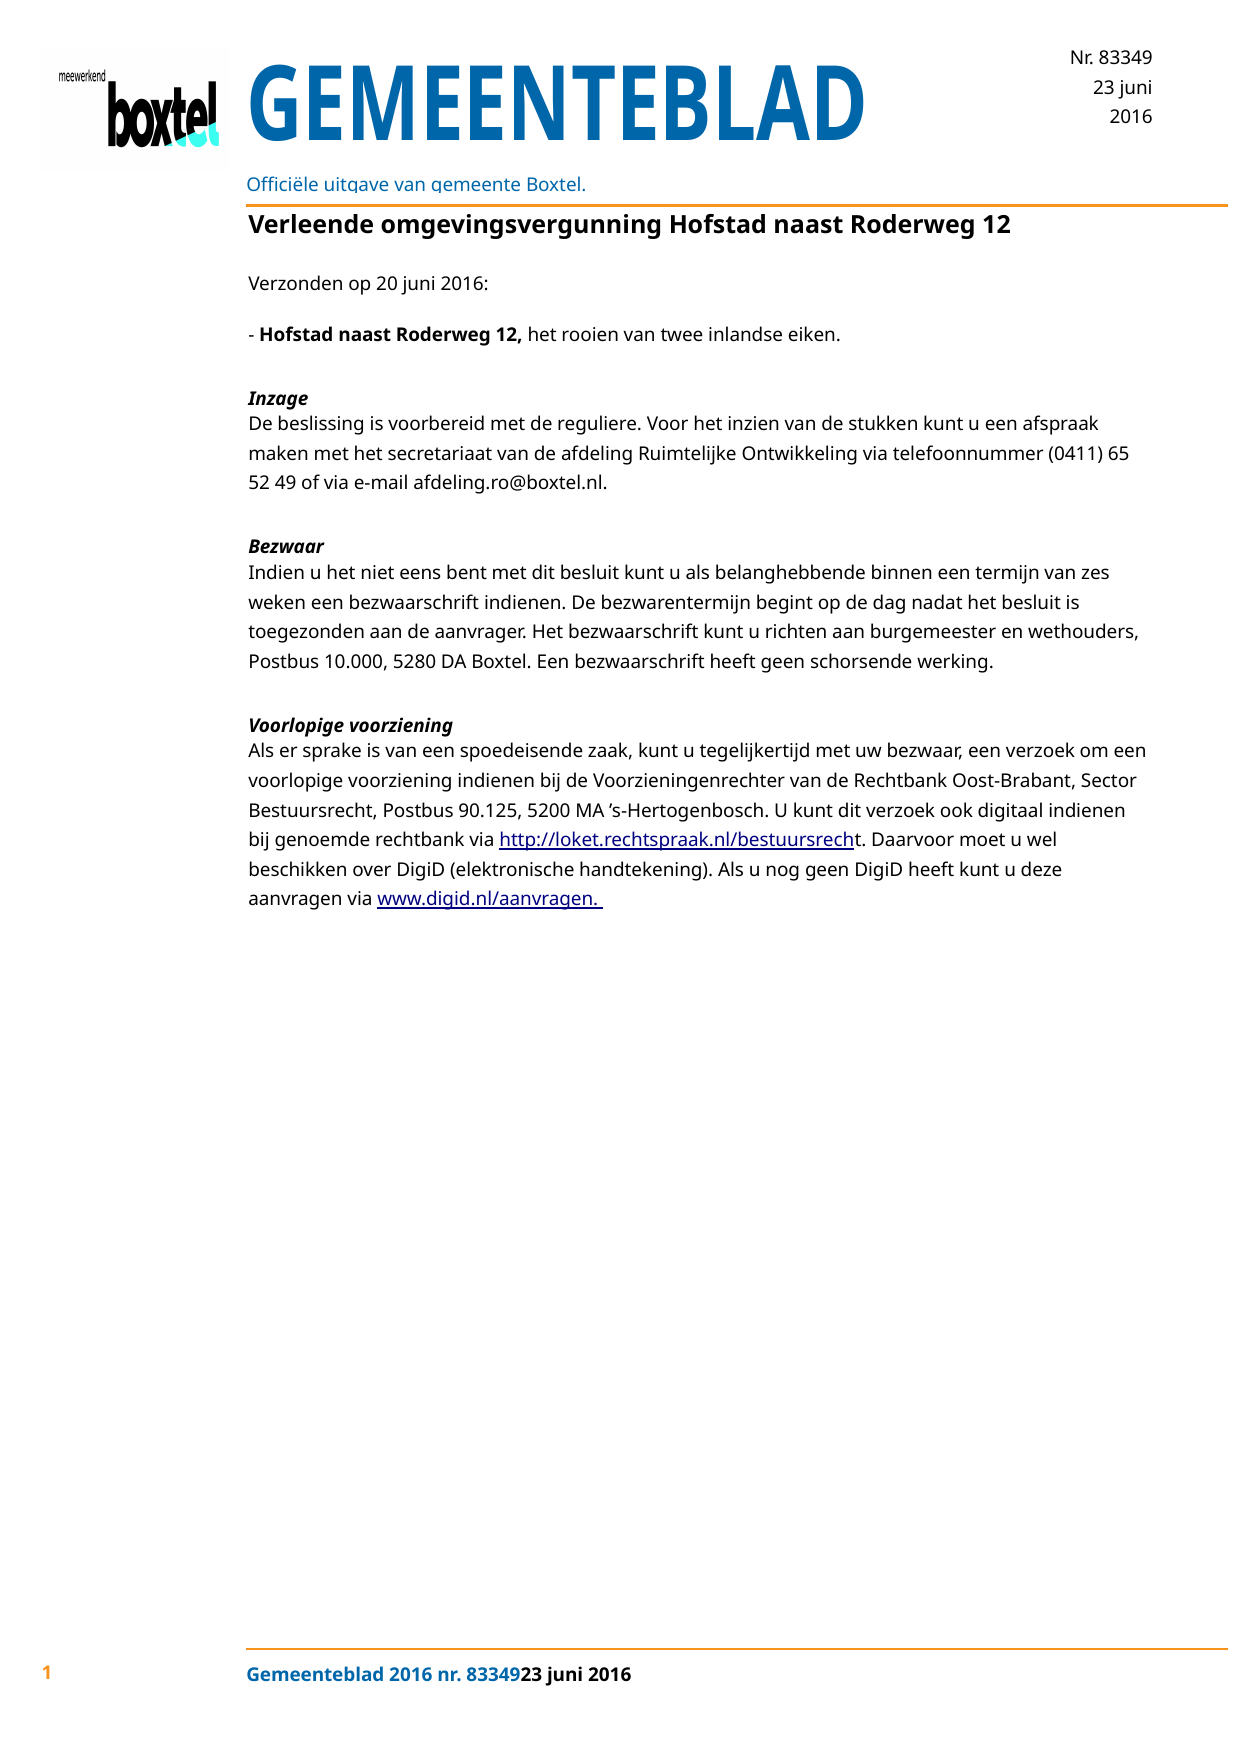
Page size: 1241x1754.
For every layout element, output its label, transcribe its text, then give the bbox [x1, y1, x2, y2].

text Verzonden op 20 juni 2016: [248, 270, 1152, 296]
text Bezwaar [248, 533, 1152, 559]
text - Hofstad naast Roderweg 12, het rooien van twee inlandse eiken. [248, 321, 1152, 346]
text Voorlopige voorziening [248, 712, 1152, 738]
text De beslissing is voorbereid met de reguliere. Voor het inzien van de stukken kunt u een afspraak maken met het secretariaat van de afdeling Ruimtelijke Ontwikkeling via telefoonnummer (0411) 65 52 49 of via e-mail afdeling.ro@boxtel.nl. [248, 410, 1152, 495]
text Inzage [248, 385, 1152, 410]
text Indien u het niet eens bent met dit besluit kunt u als belanghebbende binnen een termijn van zes weken een bezwaarschrift indienen. De bezwarentermijn begint op de dag nadat het besluit is toegezonden aan de aanvrager. Het bezwaarschrift kunt u richten aan burgemeester en wethouders, Postbus 10.000, 5280 DA Boxtel. Een bezwaarschrift heeft geen schorsende werking. [248, 559, 1152, 674]
text Verleende omgevingsvergunning Hofstad naast Roderweg 12 [248, 207, 1152, 241]
text Als er sprake is van een spoedeisende zaak, kunt u tegelijkertijd met uw bezwaar, een verzoek om een voorlopige voorziening indienen bij de Voorzieningenrechter van de Rechtbank Oost-Brabant, Sector Bestuursrecht, Postbus 90.125, 5200 MA ’s-Hertogenbosch. U kunt dit verzoek ook digitaal indienen bij genoemde rechtbank via http://loket.rechtspraak.nl/bestuursrecht. Daarvoor moet u wel beschikken over DigiD (elektronische handtekening). Als u nog geen DigiD heeft kunt u deze aanvragen via www.digid.nl/aanvragen. [248, 738, 1152, 911]
picture [41, 47, 231, 172]
